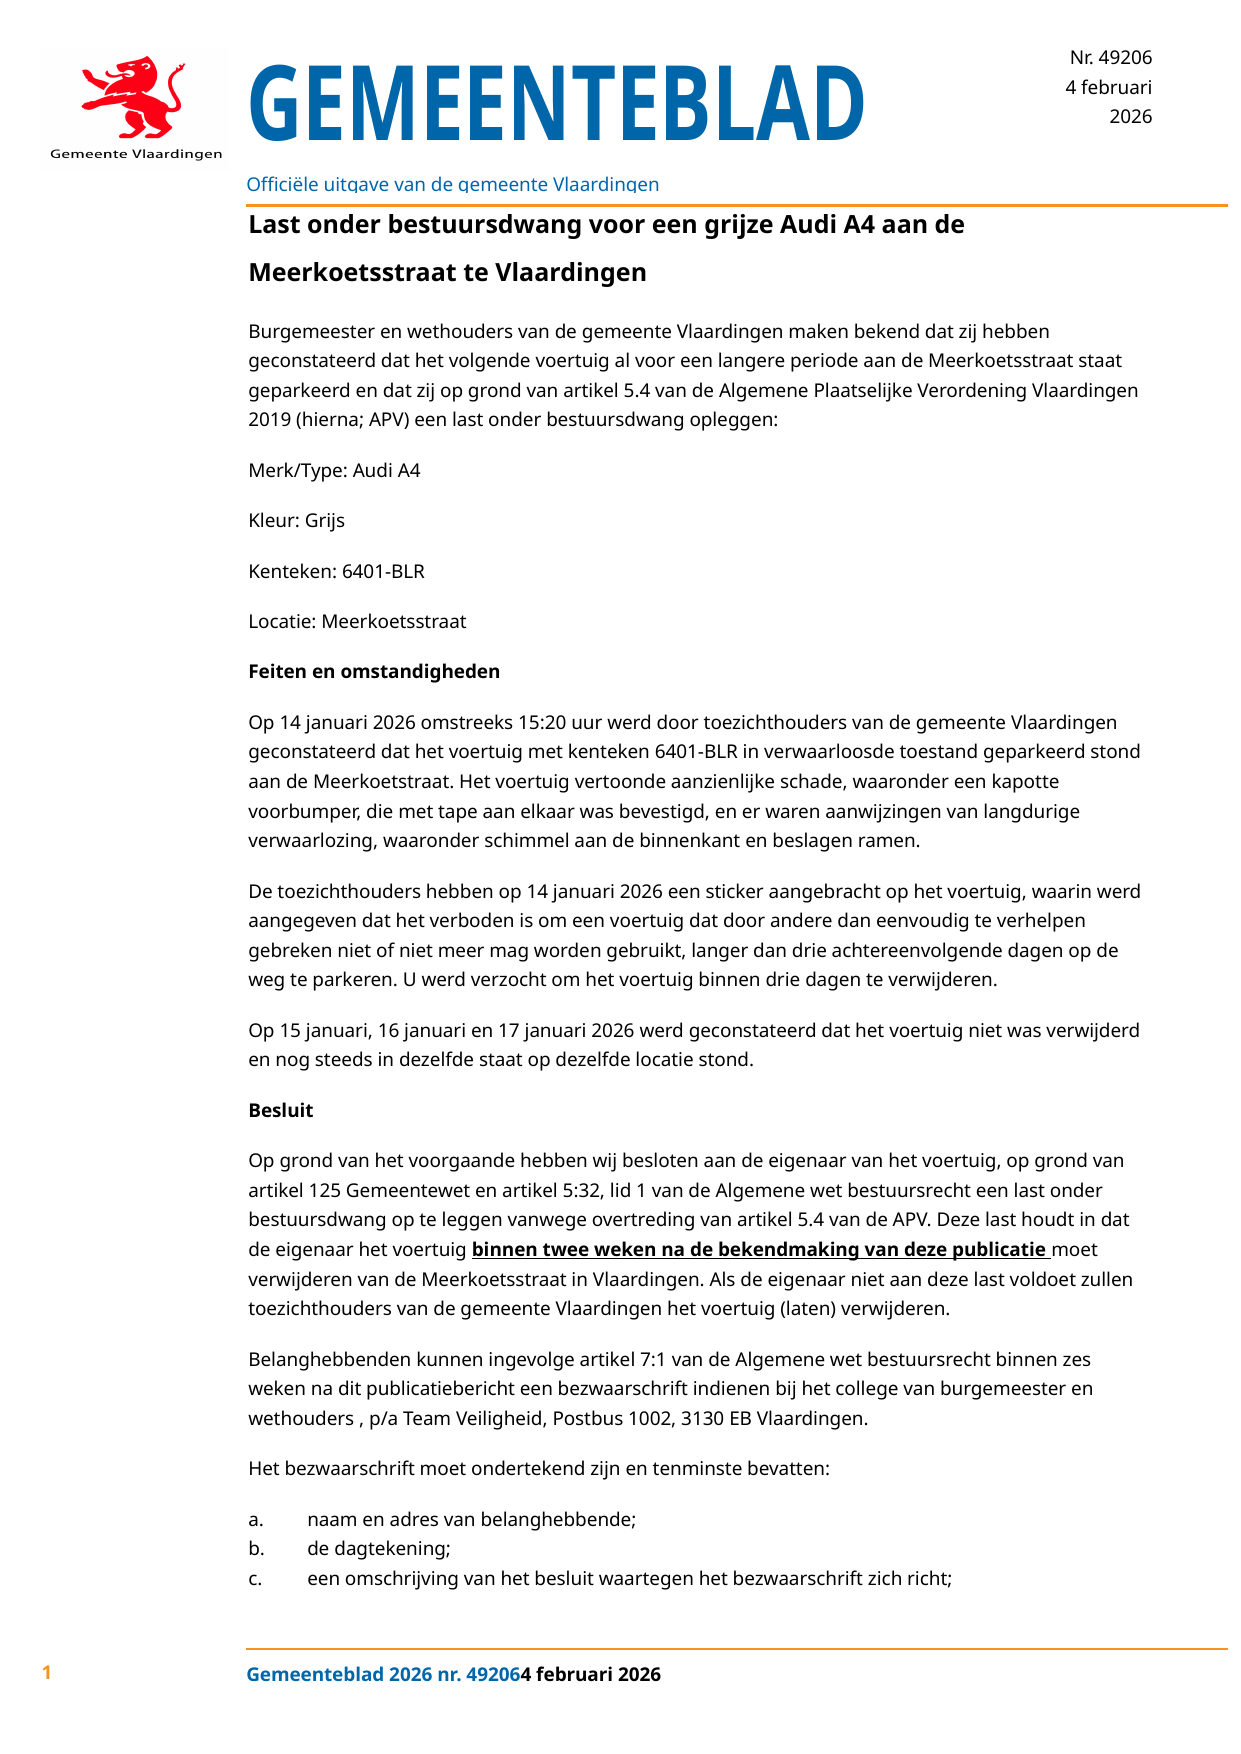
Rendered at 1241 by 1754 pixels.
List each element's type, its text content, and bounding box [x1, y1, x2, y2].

list de dagtekening; [248, 1535, 1152, 1561]
text Het bezwaarschrift moet ondertekend zijn en tenminste bevatten: [248, 1455, 1152, 1481]
text Besluit [248, 1097, 1152, 1123]
list een omschrijving van het besluit waartegen het bezwaarschrift zich richt; [248, 1565, 1152, 1591]
text Burgemeester en wethouders van de gemeente Vlaardingen maken bekend dat zij hebben geconstateerd dat het volgende voertuig al voor een langere periode aan de Meerkoetsstraat staat geparkeerd en dat zij op grond van artikel 5.4 van de Algemene Plaatselijke Verordening Vlaardingen 2019 (hierna; APV) een last onder bestuursdwang opleggen: [248, 318, 1152, 432]
list naam en adres van belanghebbende; [248, 1506, 1152, 1532]
text Locatie: Meerkoetsstraat [248, 608, 1152, 634]
text Op 14 januari 2026 omstreeks 15:20 uur werd door toezichthouders van de gemeente Vlaardingen geconstateerd dat het voertuig met kenteken 6401-BLR in verwaarloosde toestand geparkeerd stond aan de Meerkoetstraat. Het voertuig vertoonde aanzienlijke schade, waaronder een kapotte voorbumper, die met tape aan elkaar was bevestigd, en er waren aanwijzingen van langdurige verwaarlozing, waaronder schimmel aan de binnenkant en beslagen ramen. [248, 709, 1152, 853]
text Last onder bestuursdwang voor een grijze Audi A4 aan de Meerkoetsstraat te Vlaardingen [248, 207, 1152, 288]
text Belanghebbenden kunnen ingevolge artikel 7:1 van de Algemene wet bestuursrecht binnen zes weken na dit publicatiebericht een bezwaarschrift indienen bij het college van burgemeester en wethouders , p/a Team Veiligheid, Postbus 1002, 3130 EB Vlaardingen. [248, 1346, 1152, 1431]
text Op grond van het voorgaande hebben wij besloten aan de eigenaar van het voertuig, op grond van artikel 125 Gemeentewet en artikel 5:32, lid 1 van de Algemene wet bestuursrecht een last onder bestuursdwang op te leggen vanwege overtreding van artikel 5.4 van de APV. Deze last houdt in dat de eigenaar het voertuig binnen twee weken na de bekendmaking van deze publicatie moet verwijderen van de Meerkoetsstraat in Vlaardingen. Als de eigenaar niet aan deze last voldoet zullen toezichthouders van de gemeente Vlaardingen het voertuig (laten) verwijderen. [248, 1147, 1152, 1321]
text Op 15 januari, 16 januari en 17 januari 2026 werd geconstateerd dat het voertuig niet was verwijderd en nog steeds in dezelfde staat op dezelfde locatie stond. [248, 1017, 1152, 1072]
text Feiten en omstandigheden [248, 659, 1152, 684]
text Kenteken: 6401-BLR [248, 558, 1152, 584]
text Merk/Type: Audi A4 [248, 457, 1152, 483]
picture [41, 47, 231, 172]
text De toezichthouders hebben op 14 januari 2026 een sticker aangebracht op het voertuig, waarin werd aangegeven dat het verboden is om een voertuig dat door andere dan eenvoudig te verhelpen gebreken niet of niet meer mag worden gebruikt, langer dan drie achtereenvolgende dagen op de weg te parkeren. U werd verzocht om het voertuig binnen drie dagen te verwijderen. [248, 878, 1152, 992]
text Kleur: Grijs [248, 507, 1152, 533]
